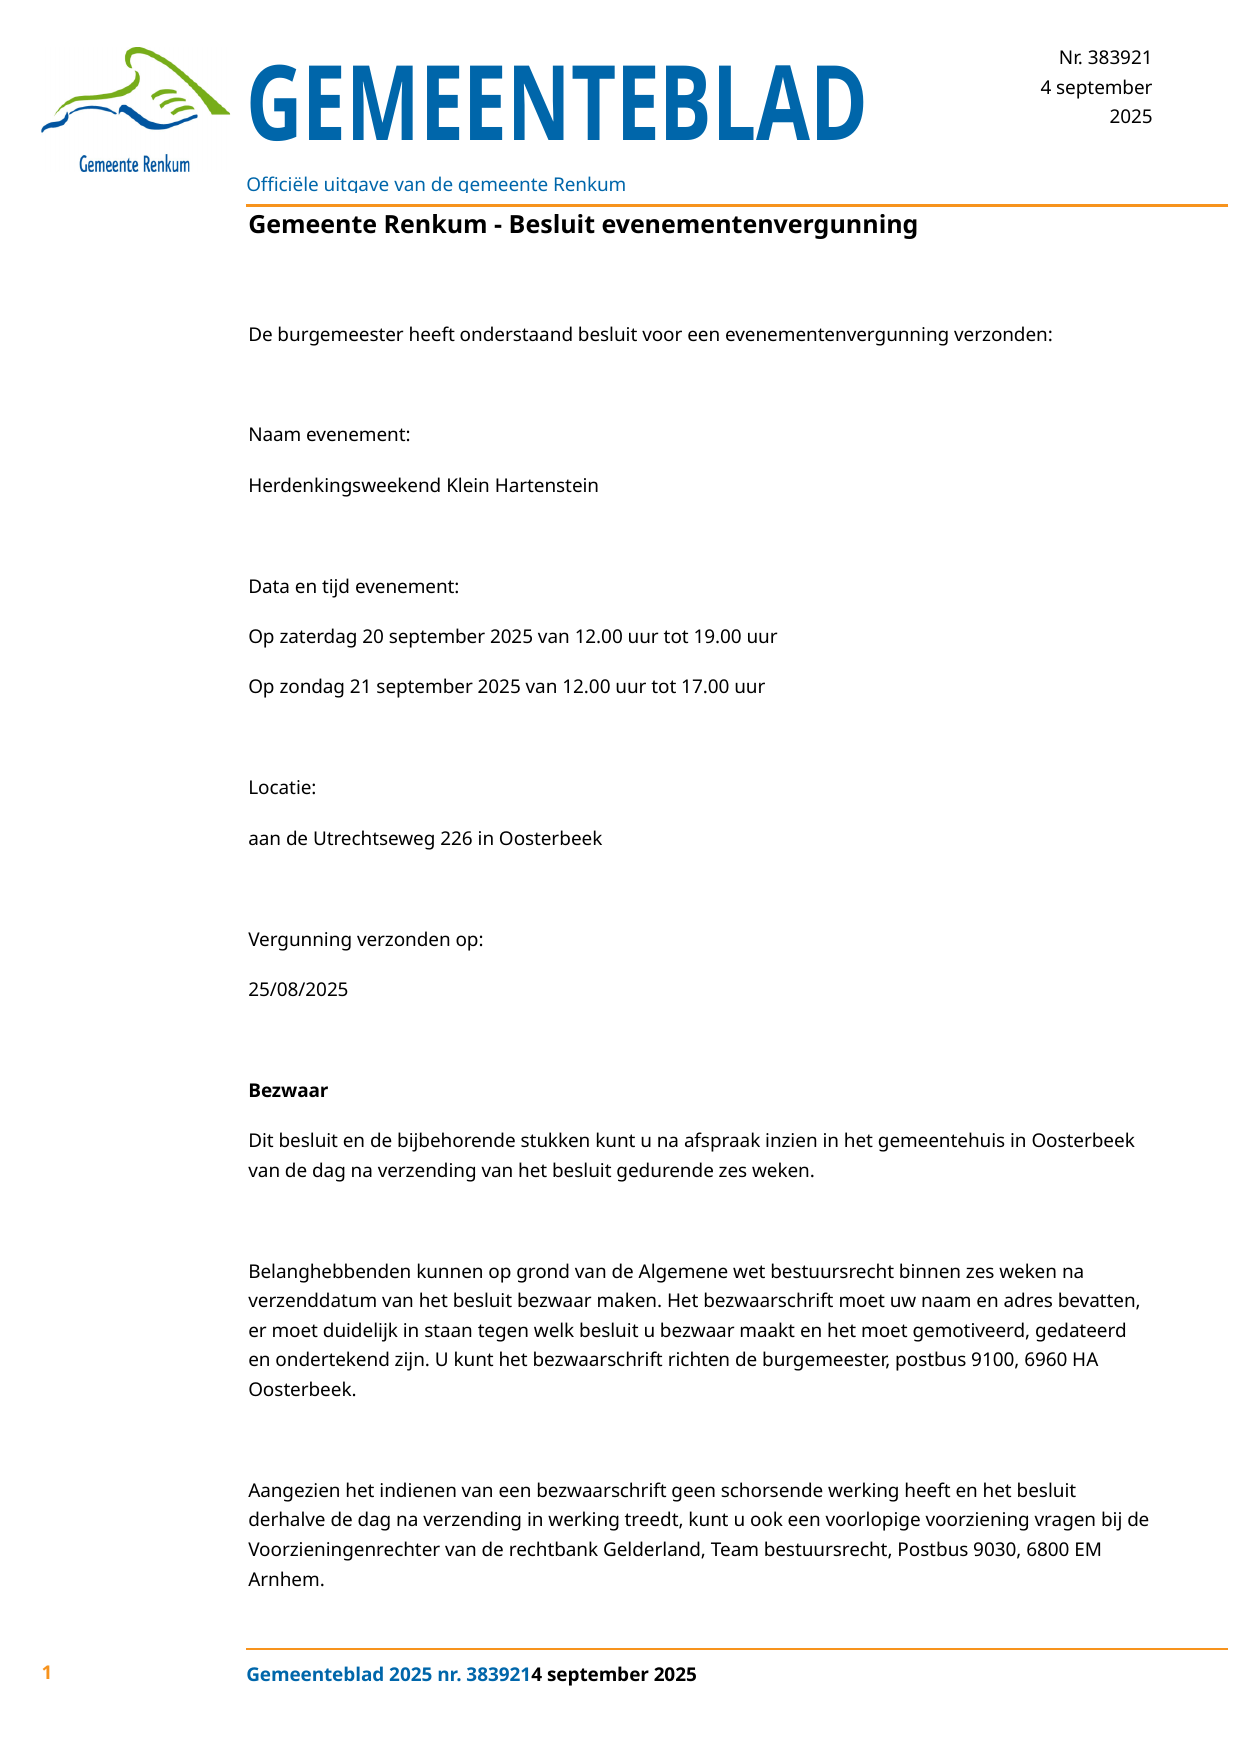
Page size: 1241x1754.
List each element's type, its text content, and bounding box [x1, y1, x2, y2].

text 25/08/2025 [248, 976, 1152, 1002]
text Belanghebbenden kunnen op grond van de Algemene wet bestuursrecht binnen zes weken na verzenddatum van het besluit bezwaar maken. Het bezwaarschrift moet uw naam en adres bevatten, er moet duidelijk in staan tegen welk besluit u bezwaar maakt en het moet gemotiveerd, gedateerd en ondertekend zijn. U kunt het bezwaarschrift richten de burgemeester, postbus 9100, 6960 HA Oosterbeek. [248, 1258, 1152, 1402]
picture [41, 47, 231, 172]
text Bezwaar [248, 1077, 1152, 1103]
text Aangezien het indienen van een bezwaarschrift geen schorsende werking heeft en het besluit derhalve de dag na verzending in werking treedt, kunt u ook een voorlopige voorziening vragen bij de Voorzieningenrechter van de rechtbank Gelderland, Team bestuursrecht, Postbus 9030, 6800 EM Arnhem. [248, 1477, 1152, 1591]
text aan de Utrechtseweg 226 in Oosterbeek [248, 825, 1152, 851]
text Dit besluit en de bijbehorende stukken kunt u na afspraak inzien in het gemeentehuis in Oosterbeek van de dag na verzending van het besluit gedurende zes weken. [248, 1127, 1152, 1183]
text Gemeente Renkum - Besluit evenementenvergunning [248, 207, 1152, 241]
text Op zondag 21 september 2025 van 12.00 uur tot 17.00 uur [248, 674, 1152, 699]
text De burgemeester heeft onderstaand besluit voor een evenementenvergunning verzonden: [248, 321, 1152, 346]
text Op zaterdag 20 september 2025 van 12.00 uur tot 19.00 uur [248, 623, 1152, 649]
text Locatie: [248, 774, 1152, 800]
text Data en tijd evenement: [248, 573, 1152, 598]
text Naam evenement: [248, 422, 1152, 447]
text Herdenkingsweekend Klein Hartenstein [248, 472, 1152, 498]
text Vergunning verzonden op: [248, 926, 1152, 951]
